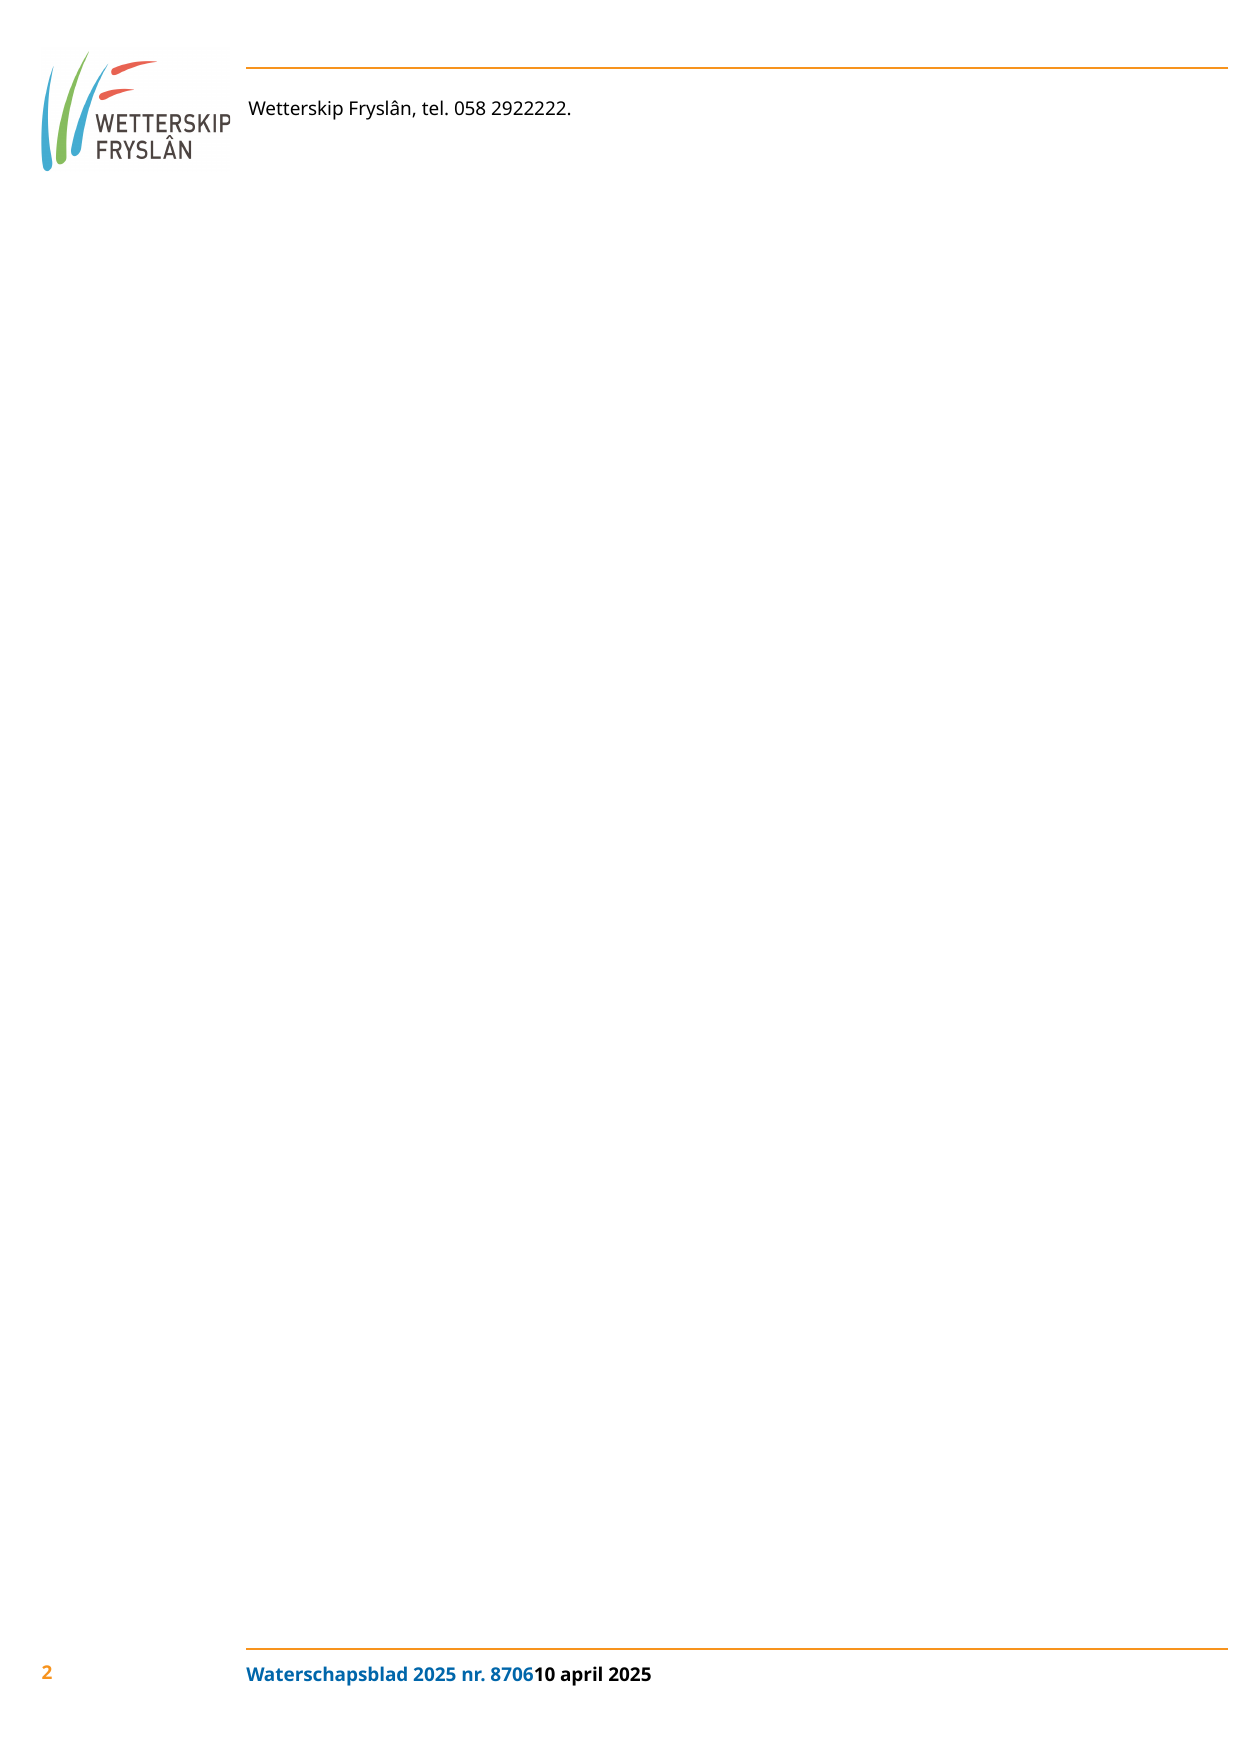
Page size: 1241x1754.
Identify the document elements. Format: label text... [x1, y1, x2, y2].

picture [41, 47, 231, 172]
text Wetterskip Fryslân, tel. 058 2922222. [248, 95, 1152, 121]
